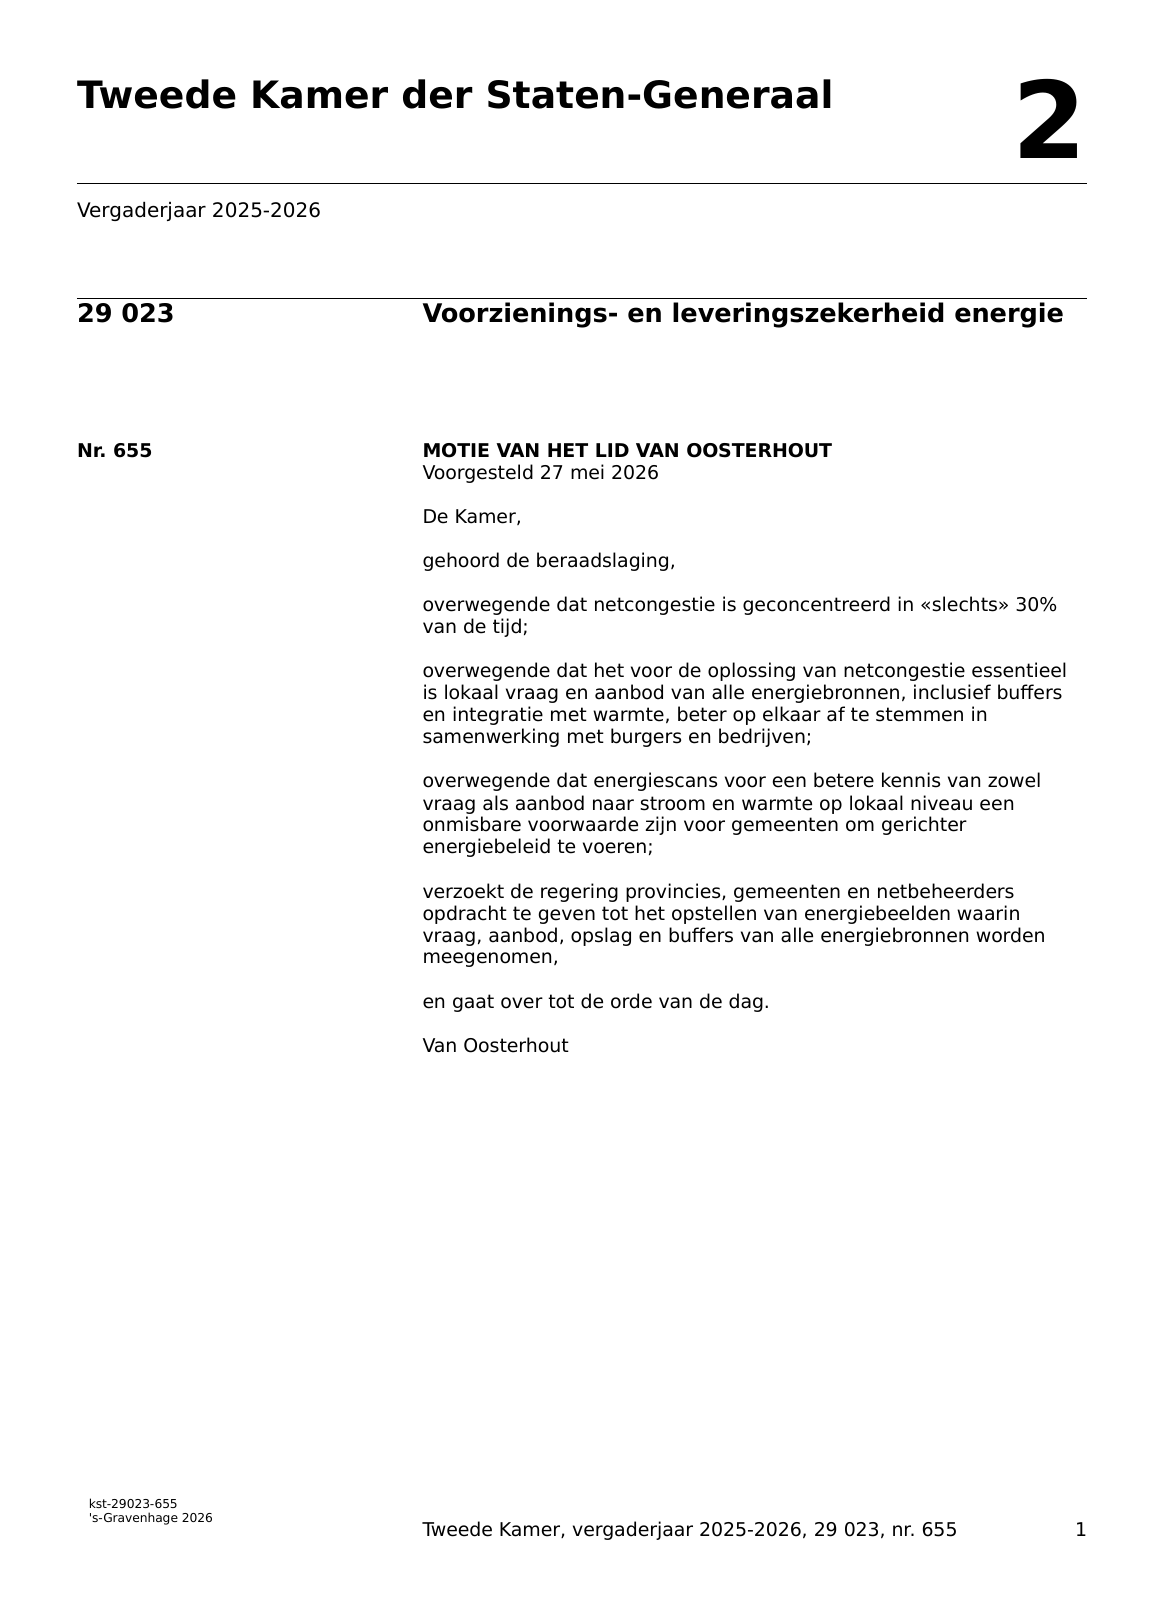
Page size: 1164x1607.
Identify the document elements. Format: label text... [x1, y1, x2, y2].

subtitle 29 023 Voorzienings- en leveringszekerheid energie [77, 299, 1087, 329]
text gehoord de beraadslaging, [422, 550, 1087, 572]
text Voorgesteld 27 mei 2026 [422, 462, 1087, 484]
table_header 2 [886, 59, 1087, 183]
text overwegende dat het voor de oplossing van netcongestie essentieel is lokaal vraag en aanbod van alle energiebronnen, inclusief buffers en integratie met warmte, beter op elkaar af te stemmen in samenwerking met burgers en bedrijven; [422, 660, 1087, 748]
table_header Tweede Kamer der Staten-Generaal [77, 59, 886, 183]
text overwegende dat energiescans voor een betere kennis van zowel vraag als aanbod naar stroom en warmte op lokaal niveau een onmisbare voorwaarde zijn voor gemeenten om gerichter energiebeleid te voeren; [422, 770, 1087, 858]
subtitle Nr. 655 MOTIE VAN HET LID VAN OOSTERHOUT [77, 440, 1087, 462]
text kst-29023-655 [88, 1497, 323, 1511]
text overwegende dat netcongestie is geconcentreerd in «slechts» 30% van de tijd; [422, 594, 1087, 638]
text en gaat over tot de orde van de dag. [422, 991, 1087, 1013]
text De Kamer, [422, 506, 1087, 528]
text verzoekt de regering provincies, gemeenten en netbeheerders opdracht te geven tot het opstellen van energiebeelden waarin vraag, aanbod, opslag en buffers van alle energiebronnen worden meegenomen, [422, 881, 1087, 968]
text 's-Gravenhage 2026 [88, 1511, 323, 1525]
text Van Oosterhout [422, 1035, 1087, 1057]
table_cell Vergaderjaar 2025-2026 [77, 184, 1087, 298]
